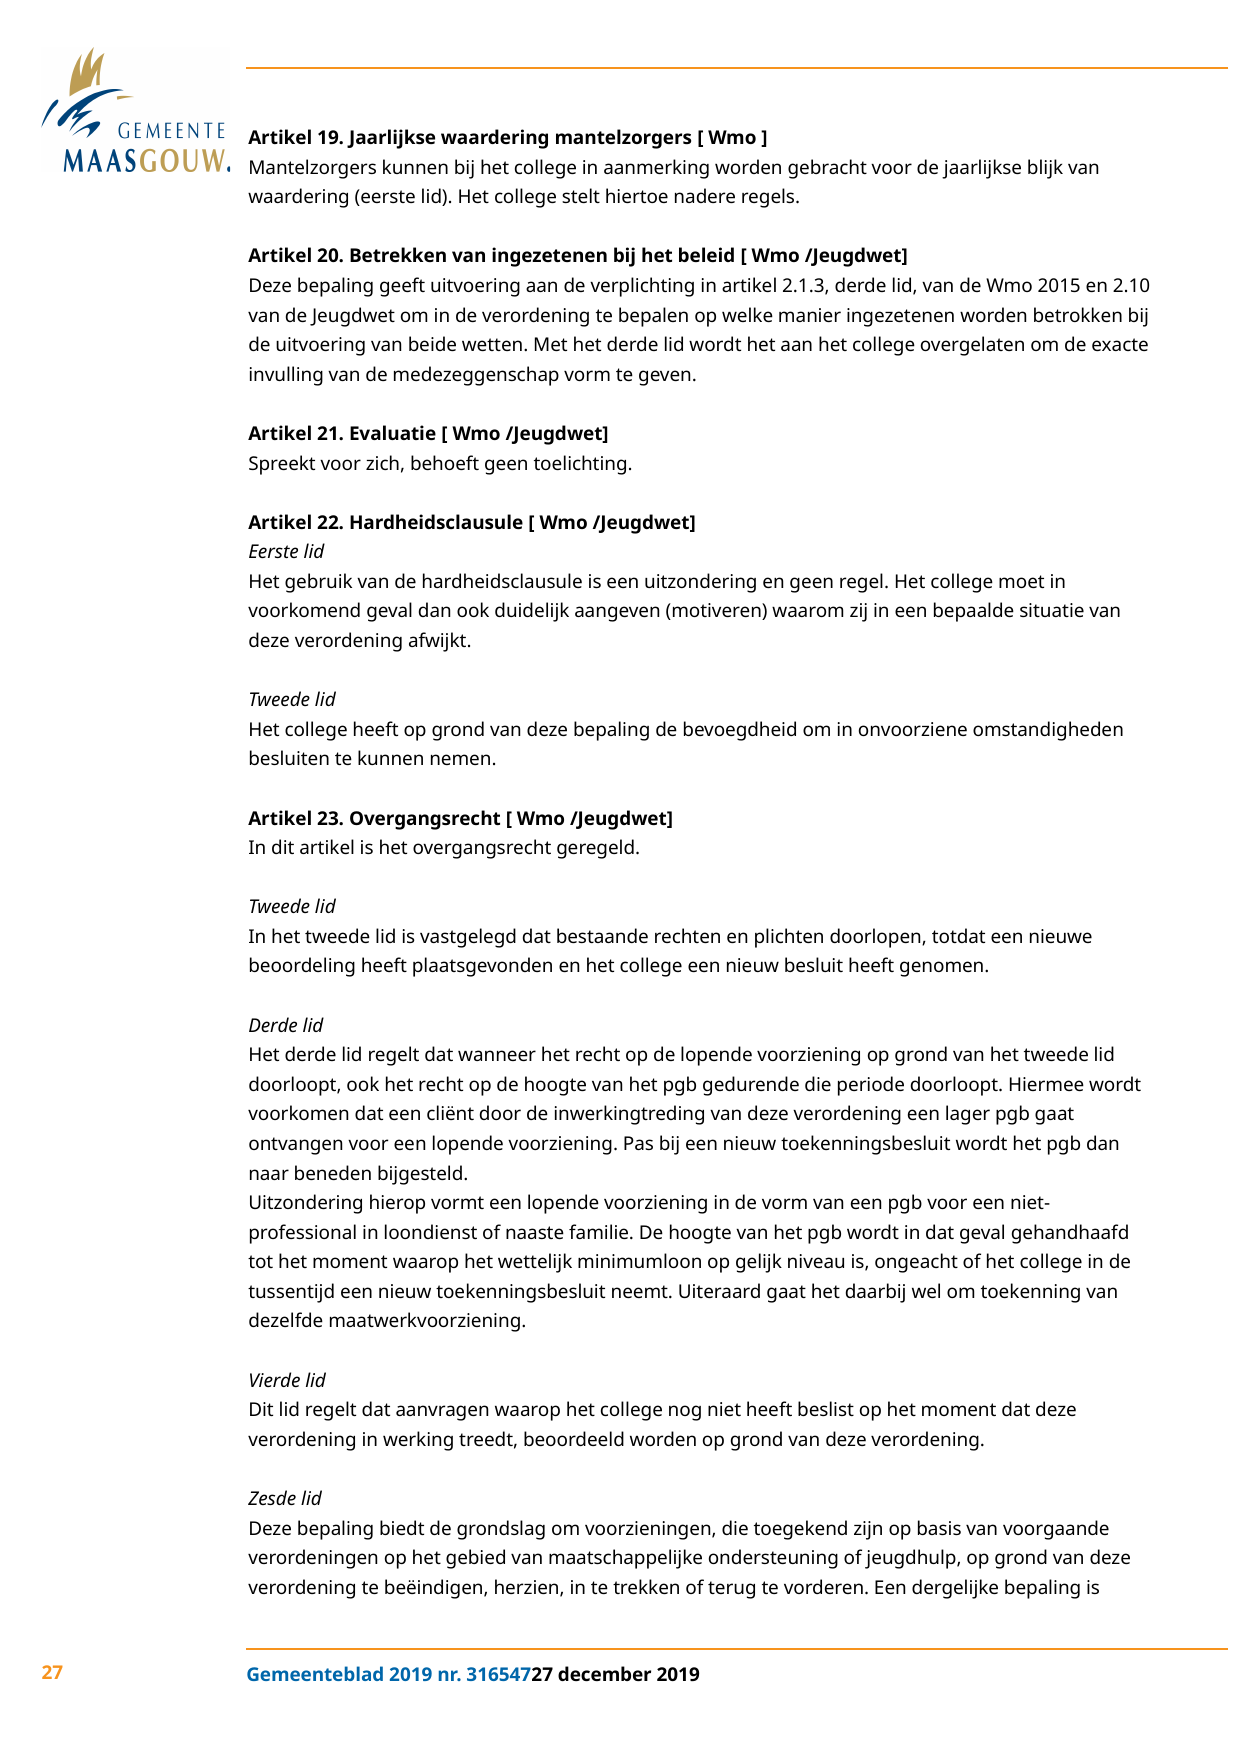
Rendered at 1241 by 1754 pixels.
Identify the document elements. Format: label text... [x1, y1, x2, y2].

text Artikel 20. Betrekken van ingezetenen bij het beleid [ Wmo /Jeugdwet] [248, 243, 1152, 268]
text Deze bepaling geeft uitvoering aan de verplichting in artikel 2.1.3, derde lid, van de Wmo 2015 en 2.10 van de Jeugdwet om in de verordening te bepalen op welke manier ingezetenen worden betrokken bij de uitvoering van beide wetten. Met het derde lid wordt het aan het college overgelaten om de exacte invulling van de medezeggenschap vorm te geven. [248, 272, 1152, 387]
text Tweede lid [248, 686, 1152, 712]
text Artikel 19. Jaarlijkse waardering mantelzorgers [ Wmo ] [248, 124, 1152, 150]
text Derde lid [248, 1012, 1152, 1038]
text Het derde lid regelt dat wanneer het recht op de lopende voorziening op grond van het tweede lid doorloopt, ook het recht op de hoogte van het pgb gedurende die periode doorloopt. Hiermee wordt voorkomen dat een cliënt door de inwerkingtreding van deze verordening een lager pgb gaat ontvangen voor een lopende voorziening. Pas bij een nieuw toekenningsbesluit wordt het pgb dan naar beneden bijgesteld. [248, 1041, 1152, 1186]
text Tweede lid [248, 893, 1152, 919]
text Zesde lid [248, 1485, 1152, 1511]
text Het college heeft op grond van deze bepaling de bevoegdheid om in onvoorziene omstandigheden besluiten te kunnen nemen. [248, 716, 1152, 771]
text Eerste lid [248, 538, 1152, 564]
text Uitzondering hierop vormt een lopende voorziening in de vorm van een pgb voor een niet-professional in loondienst of naaste familie. De hoogte van het pgb wordt in dat geval gehandhaafd tot het moment waarop het wettelijk minimumloon op gelijk niveau is, ongeacht of het college in de tussentijd een nieuw toekenningsbesluit neemt. Uiteraard gaat het daarbij wel om toekenning van dezelfde maatwerkvoorziening. [248, 1189, 1152, 1333]
picture [41, 47, 231, 172]
text Deze bepaling biedt de grondslag om voorzieningen, die toegekend zijn op basis van voorgaande verordeningen op het gebied van maatschappelijke ondersteuning of jeugdhulp, op grond van deze verordening te beëindigen, herzien, in te trekken of terug te vorderen. Een dergelijke bepaling is [248, 1515, 1152, 1600]
text Spreekt voor zich, behoeft geen toelichting. [248, 450, 1152, 476]
text Vierde lid [248, 1367, 1152, 1393]
text Mantelzorgers kunnen bij het college in aanmerking worden gebracht voor de jaarlijkse blijk van waardering (eerste lid). Het college stelt hiertoe nadere regels. [248, 154, 1152, 209]
text Het gebruik van de hardheidsclausule is een uitzondering en geen regel. Het college moet in voorkomend geval dan ook duidelijk aangeven (motiveren) waarom zij in een bepaalde situatie van deze verordening afwijkt. [248, 568, 1152, 653]
text In het tweede lid is vastgelegd dat bestaande rechten en plichten doorlopen, totdat een nieuwe beoordeling heeft plaatsgevonden en het college een nieuw besluit heeft genomen. [248, 923, 1152, 978]
text Artikel 22. Hardheidsclausule [ Wmo /Jeugdwet] [248, 509, 1152, 535]
text In dit artikel is het overgangsrecht geregeld. [248, 834, 1152, 860]
text Dit lid regelt dat aanvragen waarop het college nog niet heeft beslist op het moment dat deze verordening in werking treedt, beoordeeld worden op grond van deze verordening. [248, 1396, 1152, 1452]
text Artikel 21. Evaluatie [ Wmo /Jeugdwet] [248, 420, 1152, 446]
text Artikel 23. Overgangsrecht [ Wmo /Jeugdwet] [248, 805, 1152, 831]
